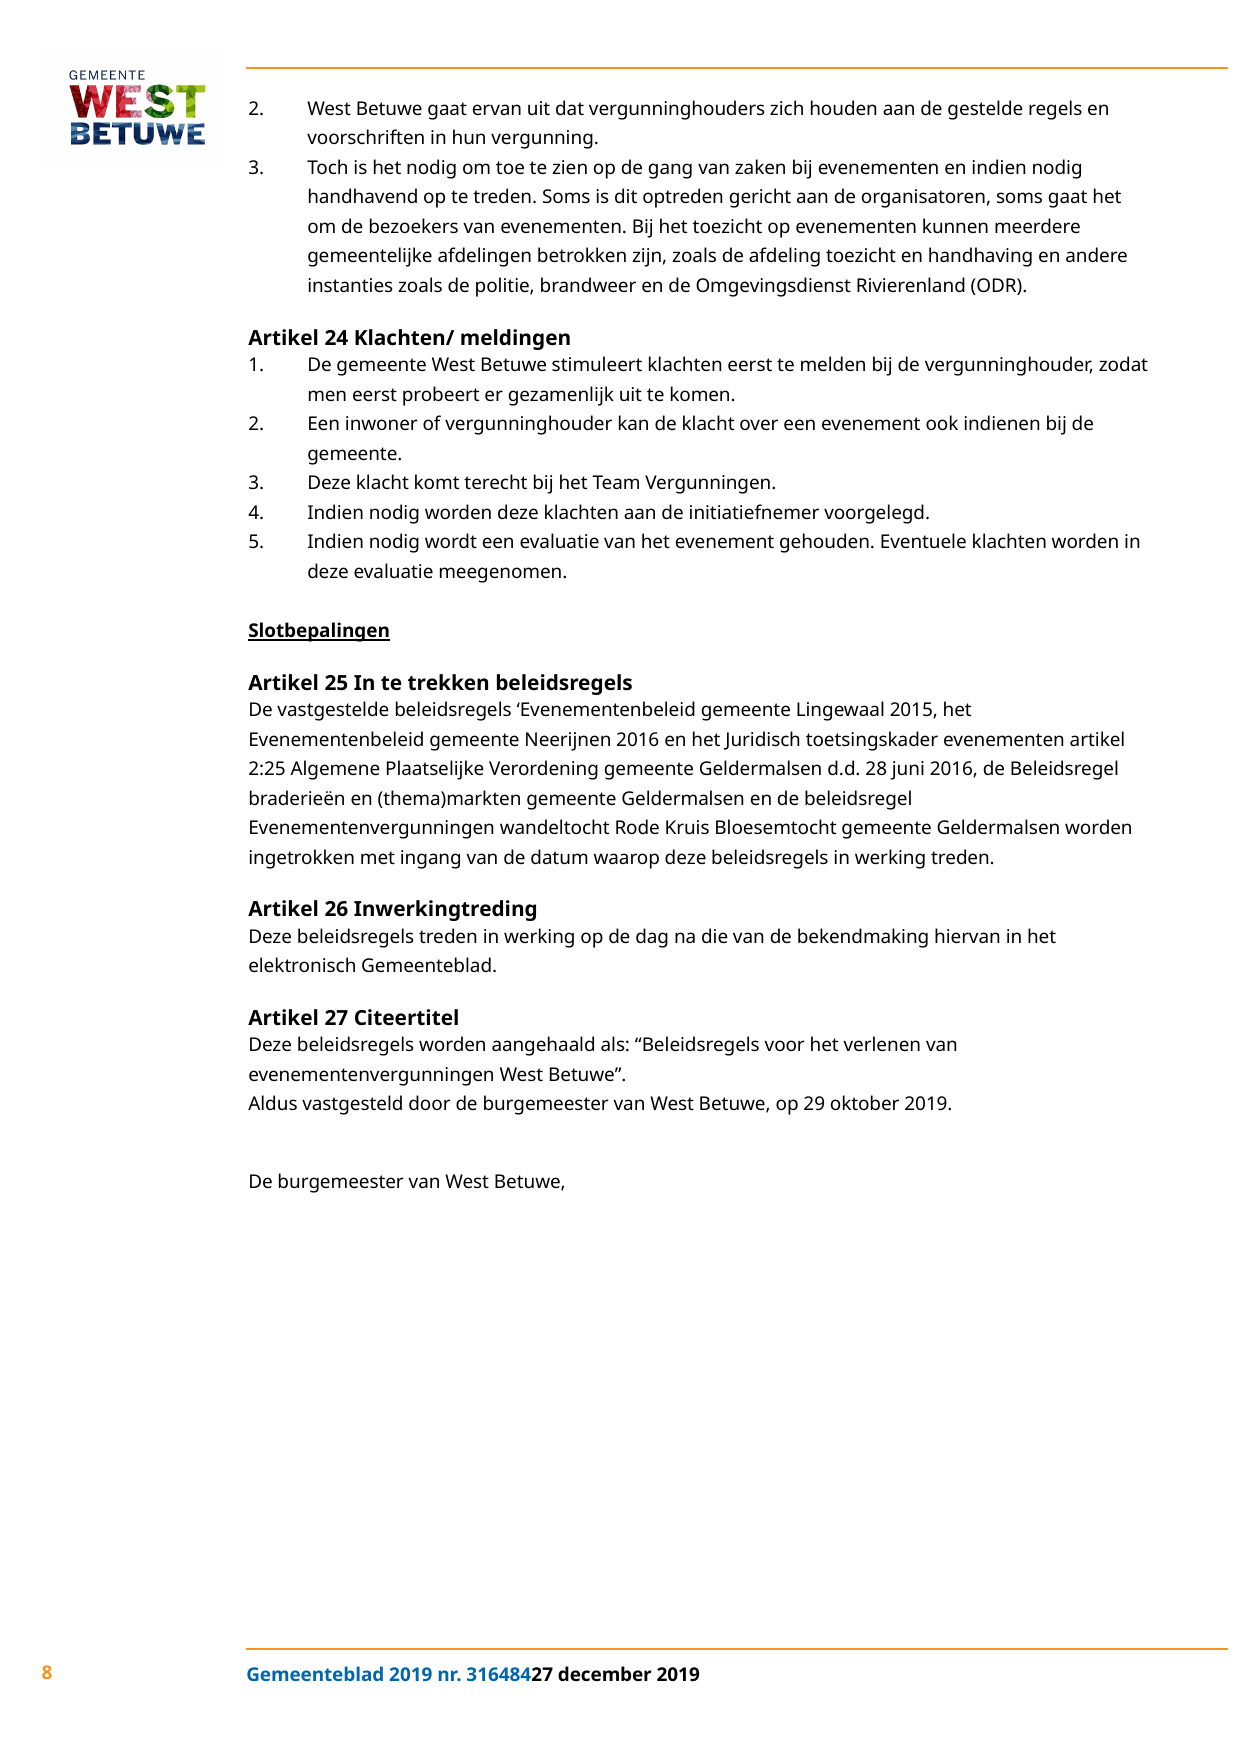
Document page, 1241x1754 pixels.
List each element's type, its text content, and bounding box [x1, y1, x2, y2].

list West Betuwe gaat ervan uit dat vergunninghouders zich houden aan de gestelde regels en voorschriften in hun vergunning. [248, 95, 1152, 150]
text Deze beleidsregels worden aangehaald als: “Beleidsregels voor het verlenen van evenementenvergunningen West Betuwe”. [248, 1031, 1152, 1087]
text Aldus vastgesteld door de burgemeester van West Betuwe, op 29 oktober 2019. [248, 1091, 1152, 1116]
list Indien nodig worden deze klachten aan de initiatiefnemer voorgelegd. [248, 499, 1152, 525]
list Een inwoner of vergunninghouder kan de klacht over een evenement ook indienen bij de gemeente. [248, 410, 1152, 466]
list Toch is het nodig om toe te zien op de gang van zaken bij evenementen en indien nodig handhavend op te treden. Soms is dit optreden gericht aan de organisatoren, soms gaat het om de bezoekers van evenementen. Bij het toezicht op evenementen kunnen meerdere gemeentelijke afdelingen betrokken zijn, zoals de afdeling toezicht en handhaving en andere instanties zoals de politie, brandweer en de Omgevingsdienst Rivierenland (ODR). [248, 154, 1152, 298]
text Artikel 27 Citeertitel [248, 1003, 1152, 1031]
text Artikel 25 In te trekken beleidsregels [248, 668, 1152, 696]
text De burgemeester van West Betuwe, [248, 1168, 1152, 1193]
picture [41, 47, 231, 172]
text Artikel 26 Inwerkingtreding [248, 894, 1152, 923]
list De gemeente West Betuwe stimuleert klachten eerst te melden bij de vergunninghouder, zodat men eerst probeert er gezamenlijk uit te komen. [248, 351, 1152, 406]
list Deze klacht komt terecht bij het Team Vergunningen. [248, 469, 1152, 495]
text Slotbepalingen [248, 617, 1152, 643]
list Indien nodig wordt een evaluatie van het evenement gehouden. Eventuele klachten worden in deze evaluatie meegenomen. [248, 529, 1152, 584]
text De vastgestelde beleidsregels ‘Evenementenbeleid gemeente Lingewaal 2015, het Evenementenbeleid gemeente Neerijnen 2016 en het Juridisch toetsingskader evenementen artikel 2:25 Algemene Plaatselijke Verordening gemeente Geldermalsen d.d. 28 juni 2016, de Beleidsregel braderieën en (thema)markten gemeente Geldermalsen en de beleidsregel Evenementenvergunningen wandeltocht Rode Kruis Bloesemtocht gemeente Geldermalsen worden ingetrokken met ingang van de datum waarop deze beleidsregels in werking treden. [248, 696, 1152, 870]
text Artikel 24 Klachten/ meldingen [248, 323, 1152, 351]
text Deze beleidsregels treden in werking op de dag na die van de bekendmaking hiervan in het elektronisch Gemeenteblad. [248, 923, 1152, 978]
